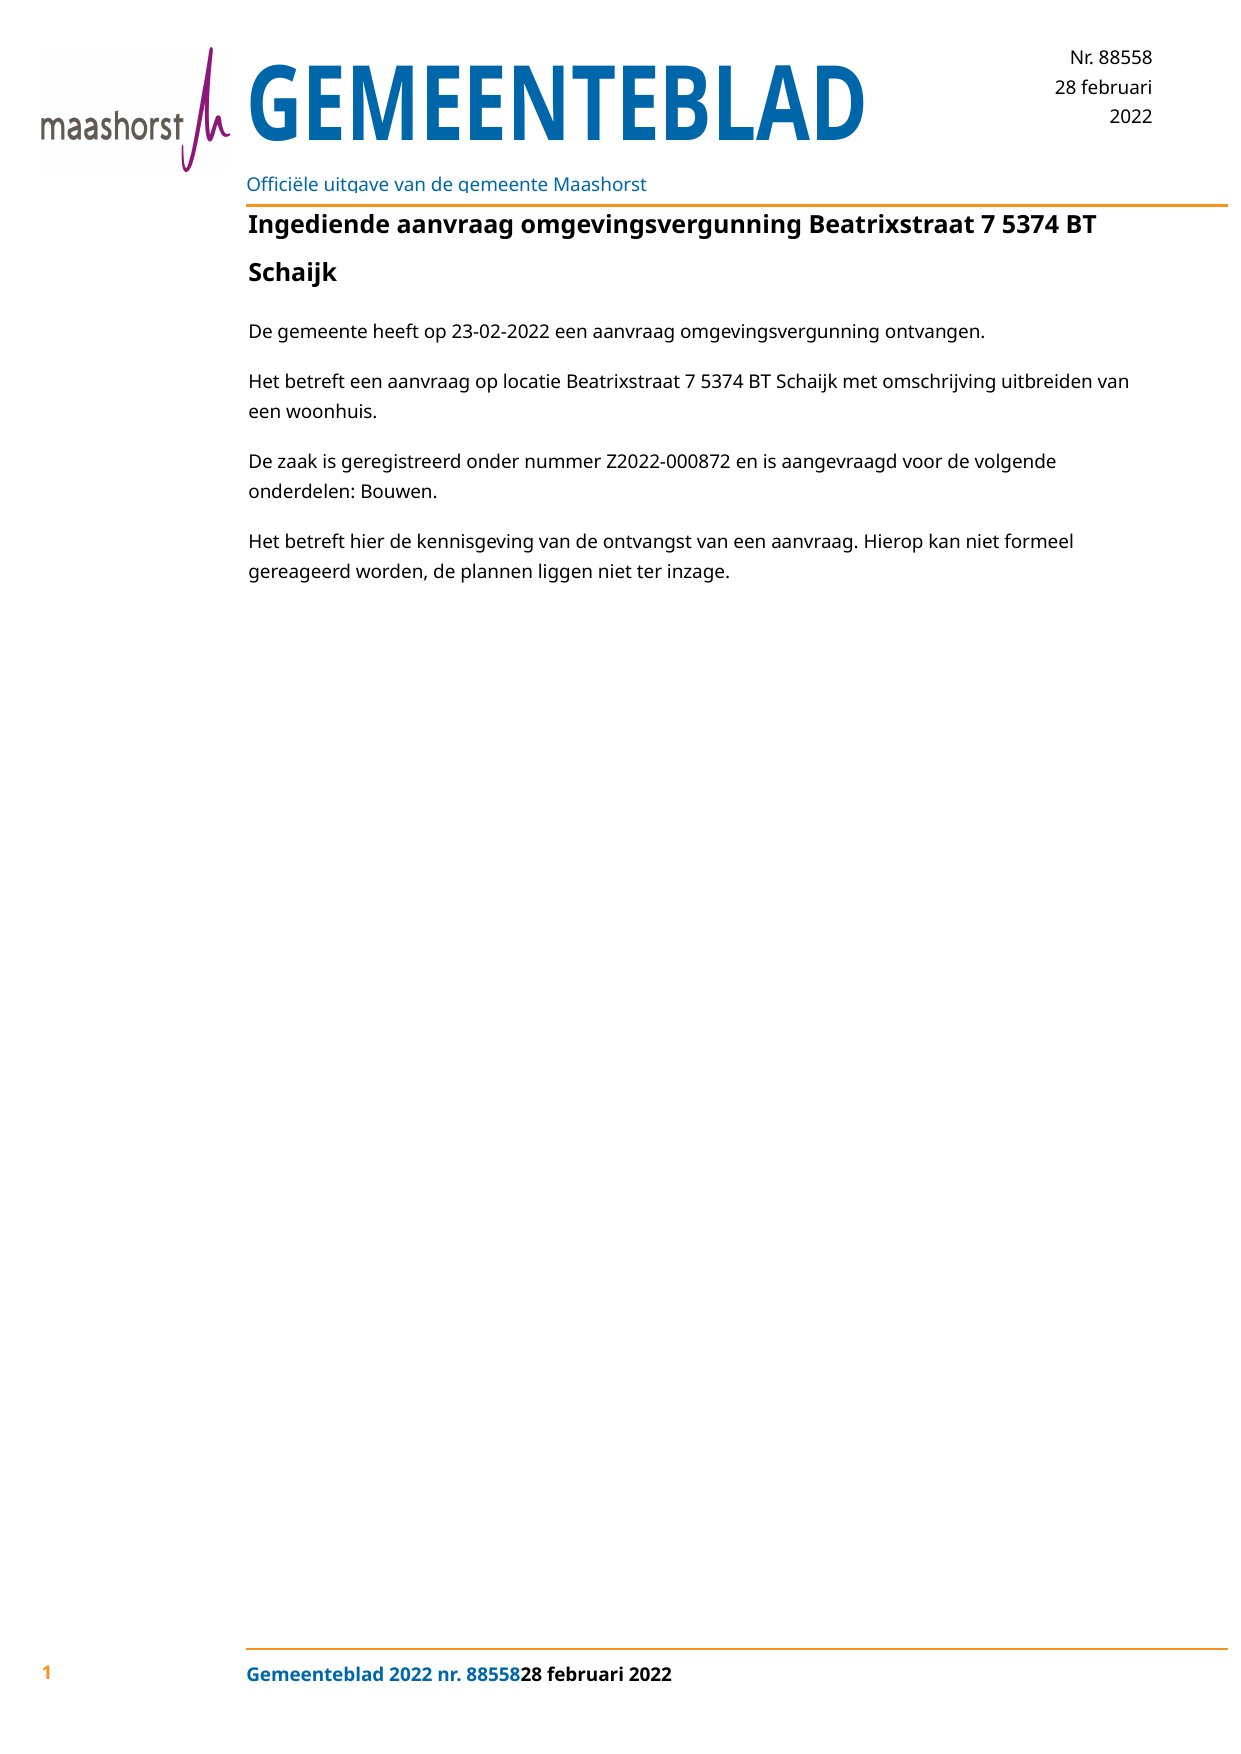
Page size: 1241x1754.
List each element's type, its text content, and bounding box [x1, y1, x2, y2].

text De gemeente heeft op 23-02-2022 een aanvraag omgevingsvergunning ontvangen. [248, 318, 1152, 344]
picture [41, 47, 231, 172]
text Ingediende aanvraag omgevingsvergunning Beatrixstraat 7 5374 BT Schaijk [248, 207, 1152, 288]
text Het betreft een aanvraag op locatie Beatrixstraat 7 5374 BT Schaijk met omschrijving uitbreiden van een woonhuis. [248, 368, 1152, 424]
text Het betreft hier de kennisgeving van de ontvangst van een aanvraag. Hierop kan niet formeel gereageerd worden, de plannen liggen niet ter inzage. [248, 528, 1152, 584]
text De zaak is geregistreerd onder nummer Z2022-000872 en is aangevraagd voor de volgende onderdelen: Bouwen. [248, 448, 1152, 504]
